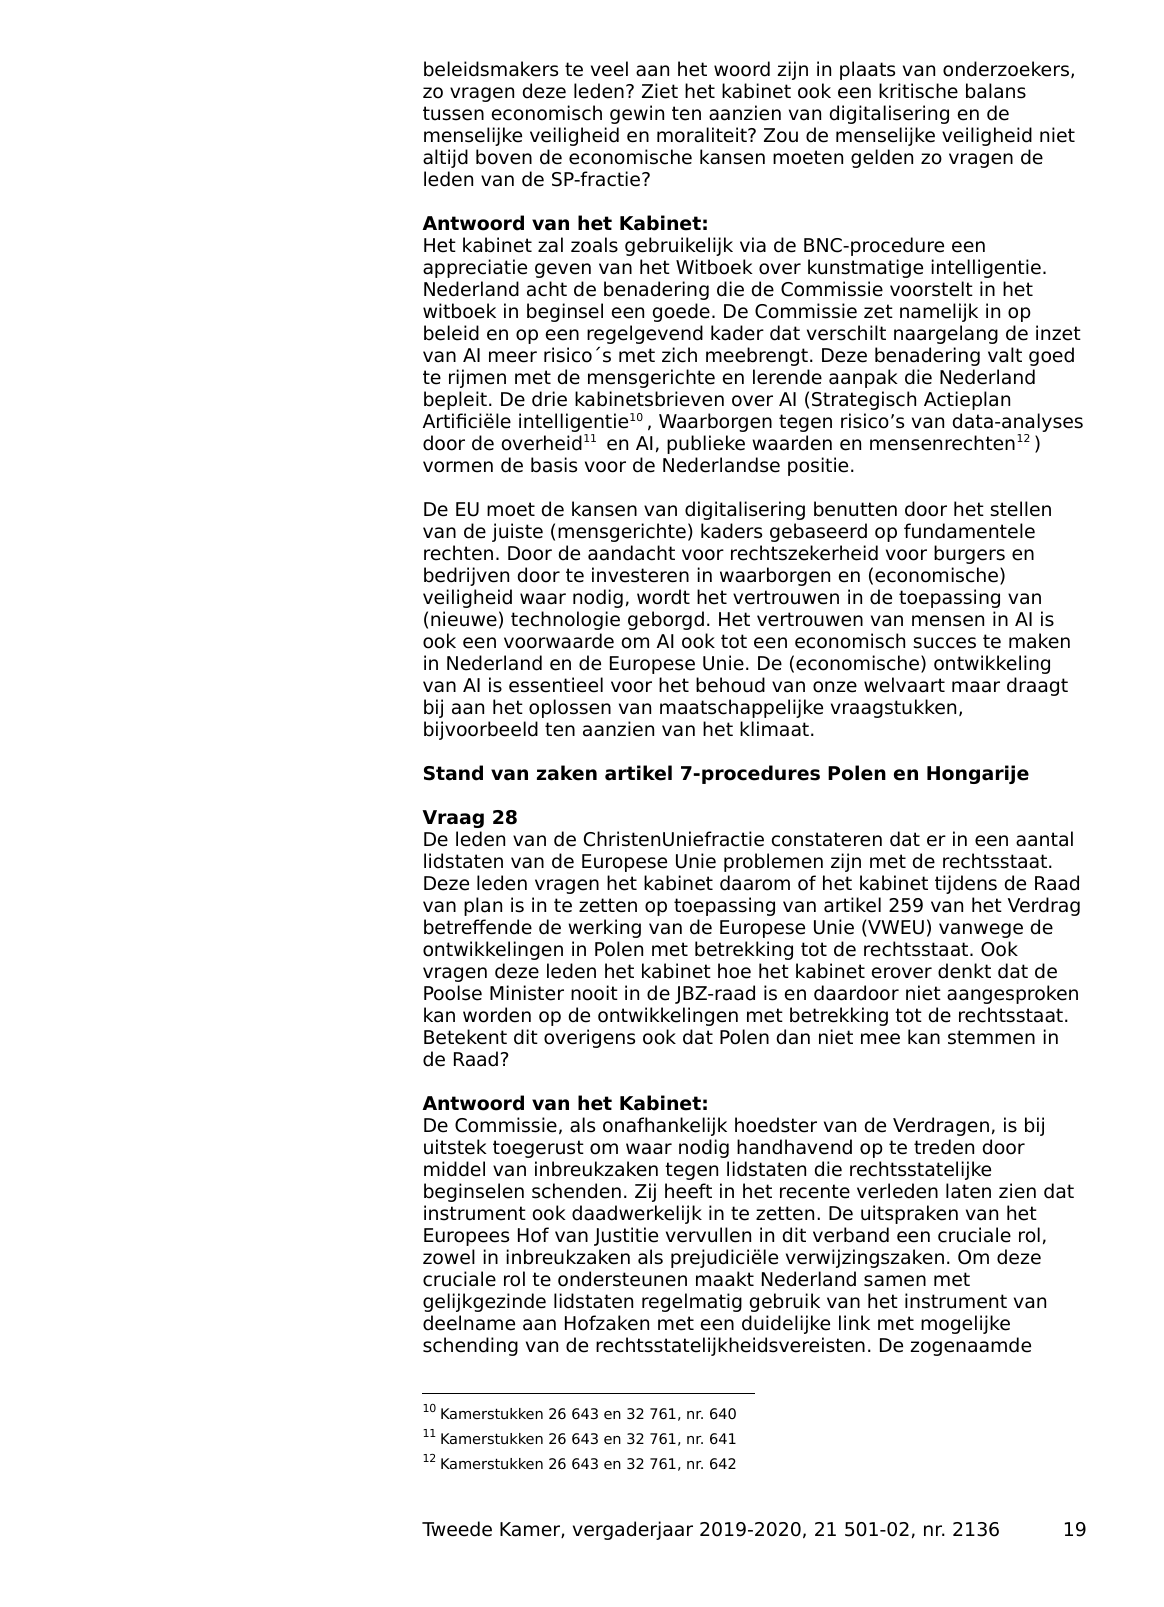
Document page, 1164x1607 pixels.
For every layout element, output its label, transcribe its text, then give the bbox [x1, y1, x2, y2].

text De leden van de ChristenUniefractie constateren dat er in een aantal lidstaten van de Europese Unie problemen zijn met de rechtsstaat. Deze leden vragen het kabinet daarom of het kabinet tijdens de Raad van plan is in te zetten op toepassing van artikel 259 van het Verdrag betreffende de werking van de Europese Unie (VWEU) vanwege de ontwikkelingen in Polen met betrekking tot de rechtsstaat. Ook vragen deze leden het kabinet hoe het kabinet erover denkt dat de Poolse Minister nooit in de JBZ-raad is en daardoor niet aangesproken kan worden op de ontwikkelingen met betrekking tot de rechtsstaat. Betekent dit overigens ook dat Polen dan niet mee kan stemmen in de Raad? [422, 829, 1087, 1071]
text Antwoord van het Kabinet: [422, 1093, 1087, 1115]
subtitle Stand van zaken artikel 7-procedures Polen en Hongarije [422, 763, 1087, 785]
text Nederland acht de benadering die de Commissie voorstelt in het witboek in beginsel een goede. De Commissie zet namelijk in op beleid en op een regelgevend kader dat verschilt naargelang de inzet van AI meer risico´s met zich meebrengt. Deze benadering valt goed te rijmen met de mensgerichte en lerende aanpak die Nederland bepleit. De drie kabinetsbrieven over AI (Strategisch Actieplan Artificiële intelligentie, Waarborgen tegen risico’s van data-analyses door de overheid en AI, publieke waarden en mensenrechten) vormen de basis voor de Nederlandse positie. [422, 279, 1087, 477]
text De EU moet de kansen van digitalisering benutten door het stellen van de juiste (mensgerichte) kaders gebaseerd op fundamentele rechten. Door de aandacht voor rechtszekerheid voor burgers en bedrijven door te investeren in waarborgen en (economische) veiligheid waar nodig, wordt het vertrouwen in de toepassing van (nieuwe) technologie geborgd. Het vertrouwen van mensen in AI is ook een voorwaarde om AI ook tot een economisch succes te maken in Nederland en de Europese Unie. De (economische) ontwikkeling van AI is essentieel voor het behoud van onze welvaart maar draagt bij aan het oplossen van maatschappelijke vraagstukken, bijvoorbeeld ten aanzien van het klimaat. [422, 499, 1087, 741]
text De Commissie, als onafhankelijk hoedster van de Verdragen, is bij uitstek toegerust om waar nodig handhavend op te treden door middel van inbreukzaken tegen lidstaten die rechtsstatelijke beginselen schenden. Zij heeft in het recente verleden laten zien dat instrument ook daadwerkelijk in te zetten. De uitspraken van het Europees Hof van Justitie vervullen in dit verband een cruciale rol, zowel in inbreukzaken als prejudiciële verwijzingszaken. Om deze cruciale rol te ondersteunen maakt Nederland samen met gelijkgezinde lidstaten regelmatig gebruik van het instrument van deelname aan Hofzaken met een duidelijke link met mogelijke schending van de rechtsstatelijkheidsvereisten. De zogenaamde [422, 1115, 1087, 1357]
text Vraag 28 [422, 807, 1087, 829]
text Kamerstukken 26 643 en 32 761, nr. 640 [422, 1402, 1087, 1424]
text Antwoord van het Kabinet: [422, 213, 1087, 235]
text beleidsmakers te veel aan het woord zijn in plaats van onderzoekers, zo vragen deze leden? Ziet het kabinet ook een kritische balans tussen economisch gewin ten aanzien van digitalisering en de menselijke veiligheid en moraliteit? Zou de menselijke veiligheid niet altijd boven de economische kansen moeten gelden zo vragen de leden van de SP-fractie? [422, 59, 1087, 191]
text Kamerstukken 26 643 en 32 761, nr. 641 [422, 1427, 1087, 1449]
text Kamerstukken 26 643 en 32 761, nr. 642 [422, 1452, 1087, 1474]
text Het kabinet zal zoals gebruikelijk via de BNC-procedure een appreciatie geven van het Witboek over kunstmatige intelligentie. [422, 235, 1087, 279]
